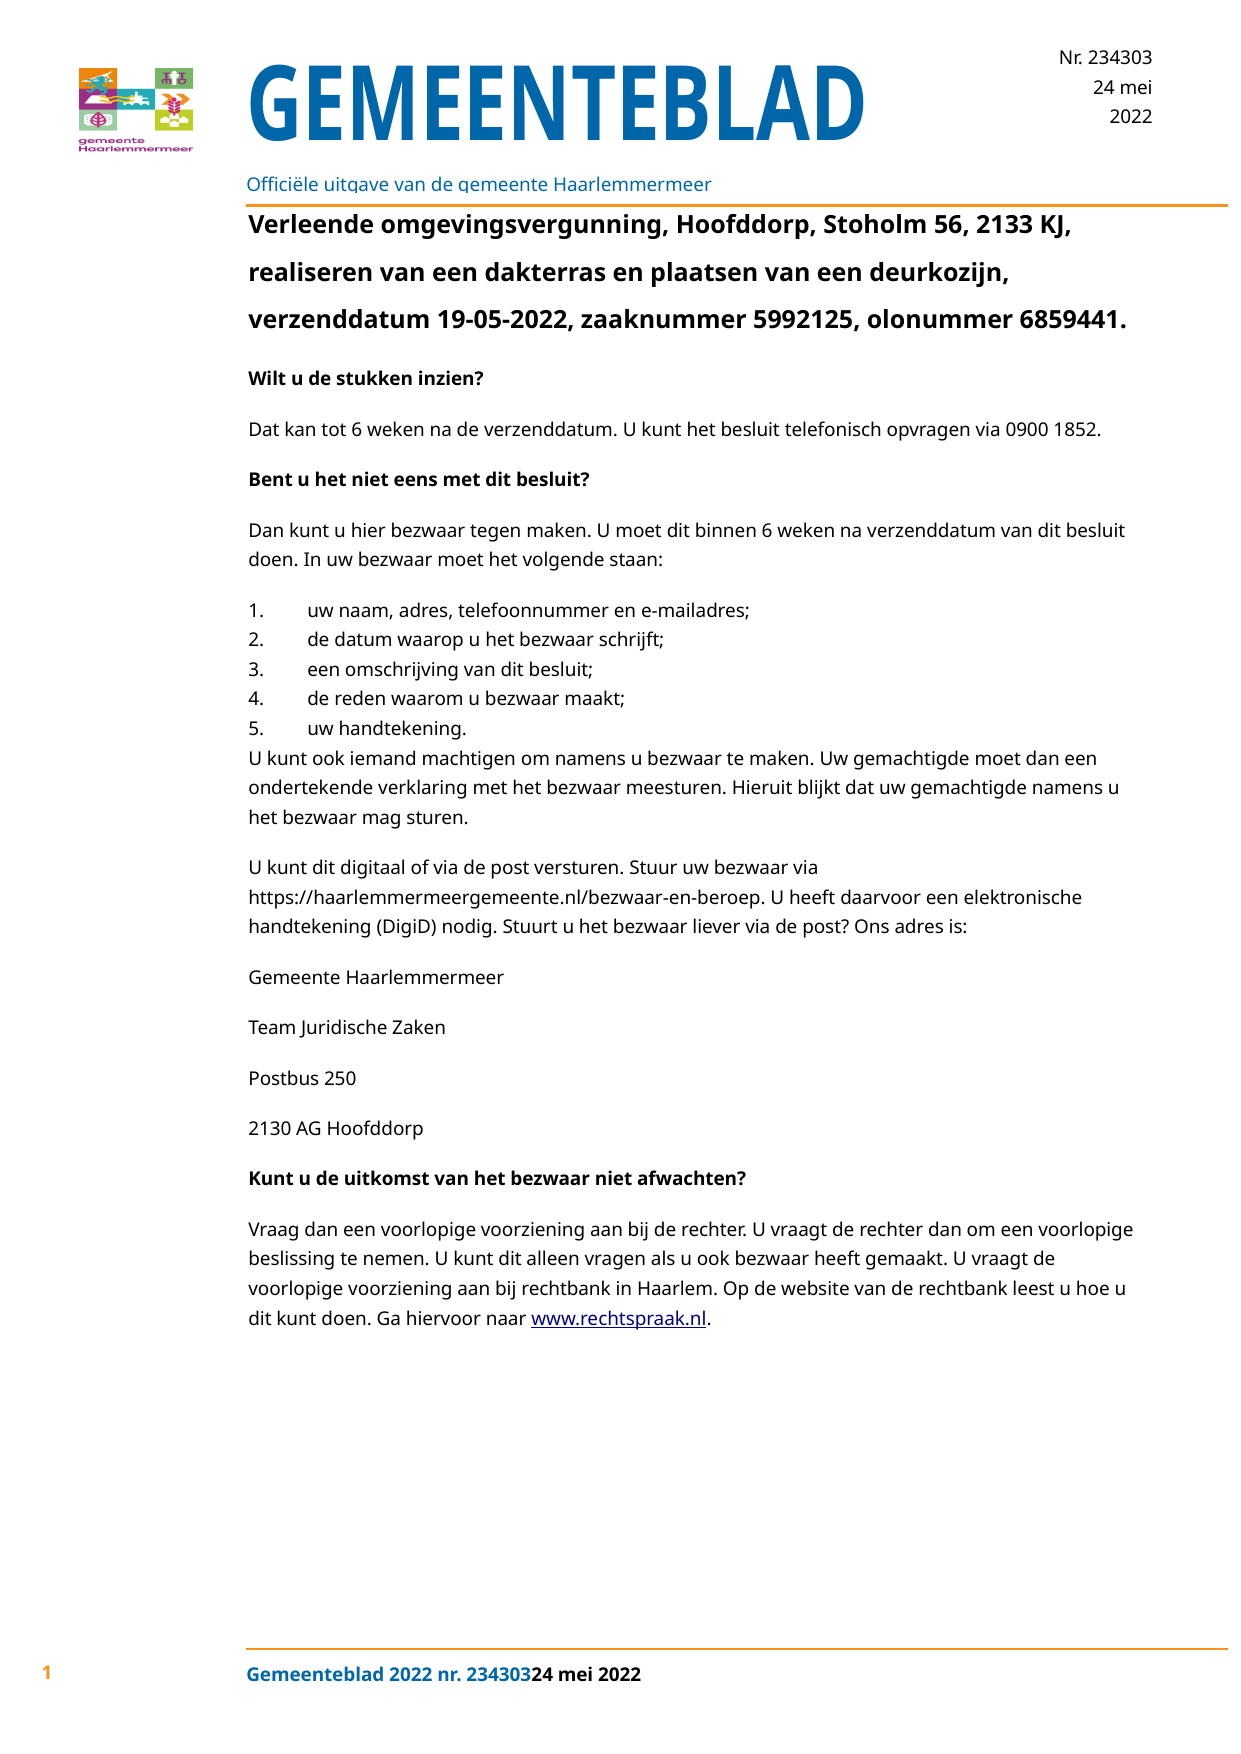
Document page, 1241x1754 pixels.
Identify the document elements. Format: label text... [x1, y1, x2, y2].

text Dan kunt u hier bezwaar tegen maken. U moet dit binnen 6 weken na verzenddatum van dit besluit doen. In uw bezwaar moet het volgende staan: [248, 517, 1152, 572]
text Verleende omgevingsvergunning, Hoofddorp, Stoholm 56, 2133 KJ, realiseren van een dakterras en plaatsen van een deurkozijn, verzenddatum 19-05-2022, zaaknummer 5992125, olonummer 6859441. [248, 207, 1152, 336]
text Kunt u de uitkomst van het bezwaar niet afwachten? [248, 1166, 1152, 1191]
text U kunt ook iemand machtigen om namens u bezwaar te maken. Uw gemachtigde moet dan een ondertekende verklaring met het bezwaar meesturen. Hieruit blijkt dat uw gemachtigde namens u het bezwaar mag sturen. [248, 745, 1152, 829]
text 2130 AG Hoofddorp [248, 1115, 1152, 1141]
text Wilt u de stukken inzien? [248, 366, 1152, 391]
list de datum waarop u het bezwaar schrijft; [248, 626, 1152, 652]
text Team Juridische Zaken [248, 1014, 1152, 1040]
picture [41, 47, 231, 172]
list de reden waarom u bezwaar maakt; [248, 686, 1152, 711]
text U kunt dit digitaal of via de post versturen. Stuur uw bezwaar via https://haarlemmermeergemeente.nl/bezwaar-en-beroep. U heeft daarvoor een elektronische handtekening (DigiD) nodig. Stuurt u het bezwaar liever via de post? Ons adres is: [248, 854, 1152, 939]
text Gemeente Haarlemmermeer [248, 964, 1152, 989]
text Dat kan tot 6 weken na de verzenddatum. U kunt het besluit telefonisch opvragen via 0900 1852. [248, 416, 1152, 442]
list uw handtekening. [248, 715, 1152, 741]
text Vraag dan een voorlopige voorziening aan bij de rechter. U vraagt de rechter dan om een voorlopige beslissing te nemen. U kunt dit alleen vragen als u ook bezwaar heeft gemaakt. U vraagt de voorlopige voorziening aan bij rechtbank in Haarlem. Op de website van de rechtbank leest u hoe u dit kunt doen. Ga hiervoor naar www.rechtspraak.nl. [248, 1216, 1152, 1330]
text Postbus 250 [248, 1065, 1152, 1090]
list uw naam, adres, telefoonnummer en e-mailadres; [248, 597, 1152, 622]
text Bent u het niet eens met dit besluit? [248, 466, 1152, 492]
list een omschrijving van dit besluit; [248, 656, 1152, 682]
